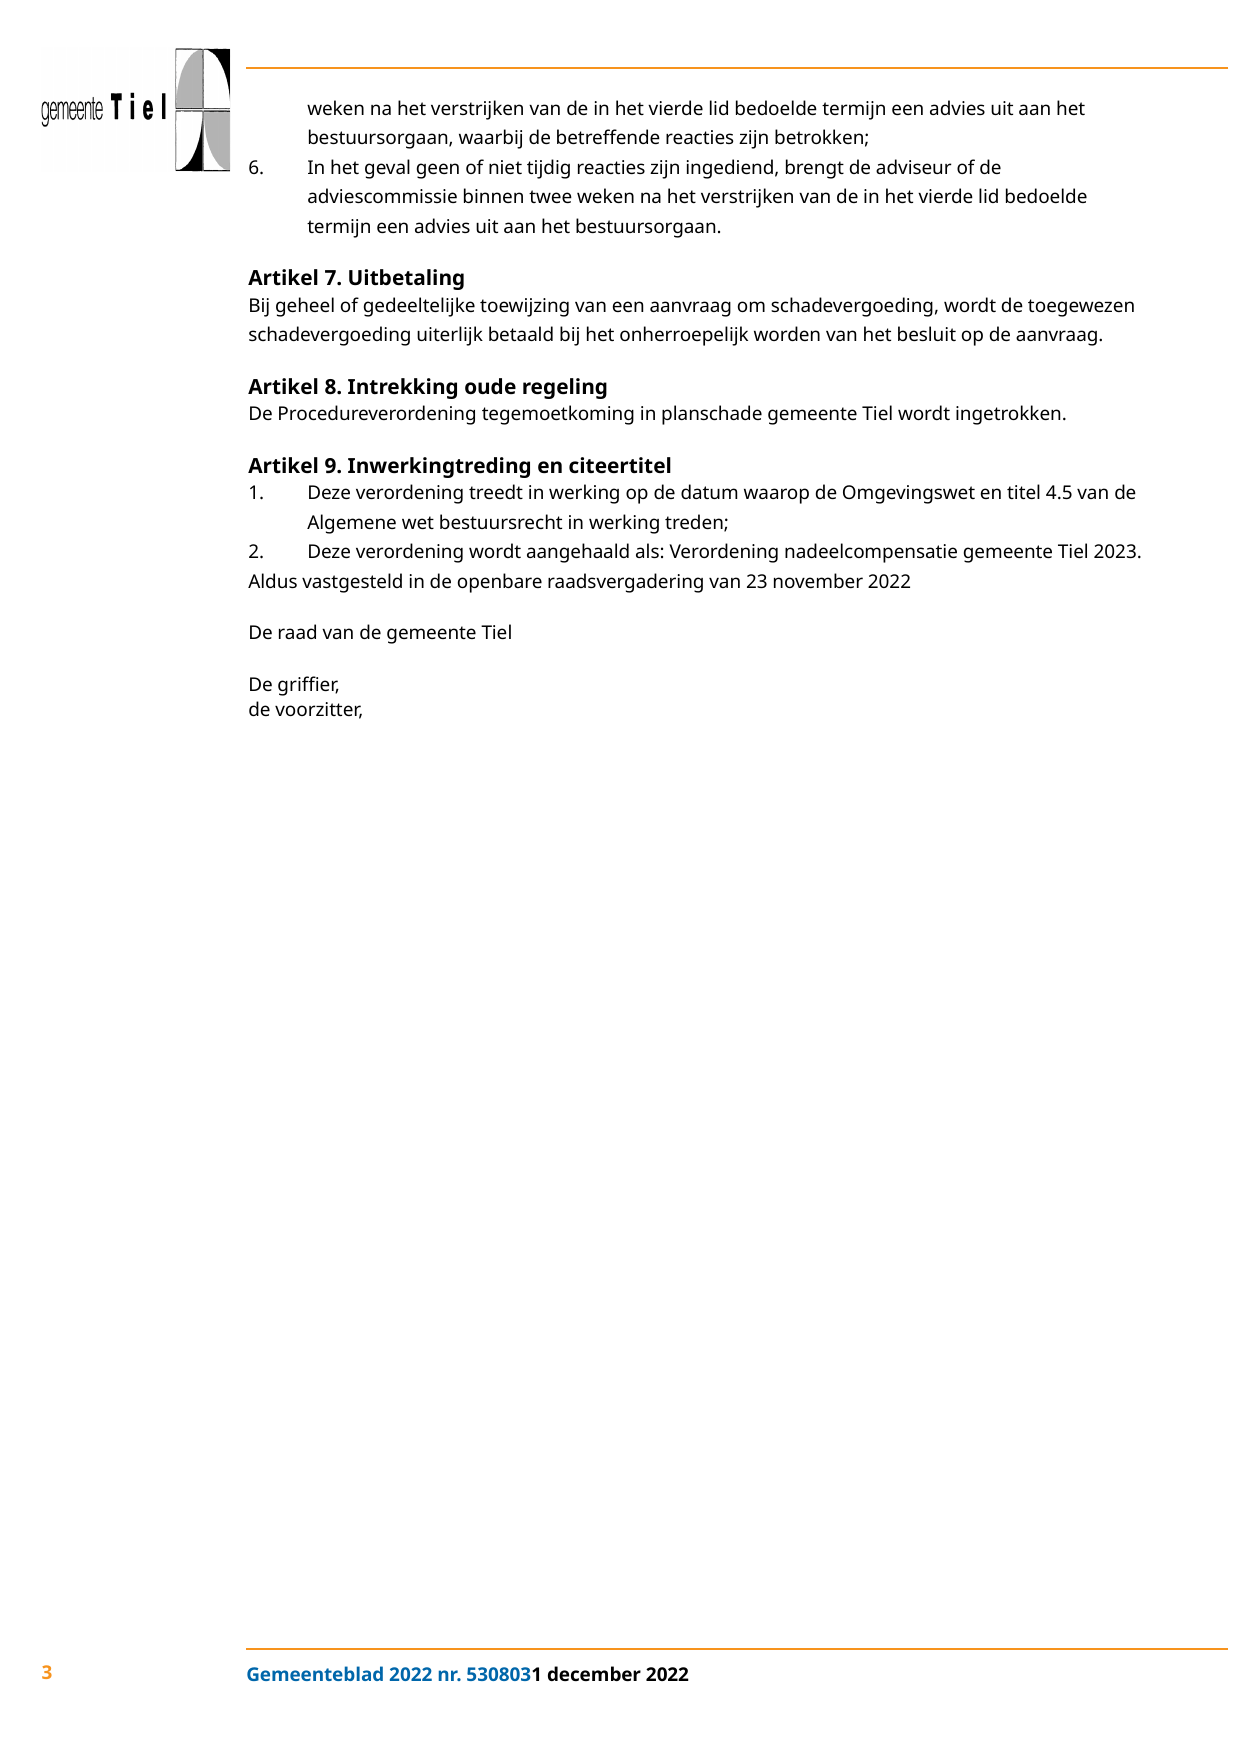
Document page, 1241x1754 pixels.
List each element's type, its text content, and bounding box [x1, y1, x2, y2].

text Artikel 8. Intrekking oude regeling [248, 372, 1152, 400]
list Deze verordening treedt in werking op de datum waarop de Omgevingswet en titel 4.5 van de Algemene wet bestuursrecht in werking treden; [248, 479, 1152, 534]
list Deze verordening wordt aangehaald als: Verordening nadeelcompensatie gemeente Tiel 2023. [248, 538, 1152, 564]
text de voorzitter, [248, 697, 1152, 722]
list weken na het verstrijken van de in het vierde lid bedoelde termijn een advies uit aan het bestuursorgaan, waarbij de betreffende reacties zijn betrokken; [248, 95, 1152, 150]
list In het geval geen of niet tijdig reacties zijn ingediend, brengt de adviseur of de adviescommissie binnen twee weken na het verstrijken van de in het vierde lid bedoelde termijn een advies uit aan het bestuursorgaan. [248, 154, 1152, 239]
text Bij geheel of gedeeltelijke toewijzing van een aanvraag om schadevergoeding, wordt de toegewezen schadevergoeding uiterlijk betaald bij het onherroepelijk worden van het besluit op de aanvraag. [248, 292, 1152, 347]
text De Procedureverordening tegemoetkoming in planschade gemeente Tiel wordt ingetrokken. [248, 400, 1152, 426]
picture [41, 47, 231, 172]
text Aldus vastgesteld in de openbare raadsvergadering van 23 november 2022 [248, 568, 1152, 594]
text De raad van de gemeente Tiel [248, 619, 1152, 645]
text Artikel 9. Inwerkingtreding en citeertitel [248, 451, 1152, 479]
text Artikel 7. Uitbetaling [248, 263, 1152, 292]
text De griffier, [248, 671, 1152, 697]
